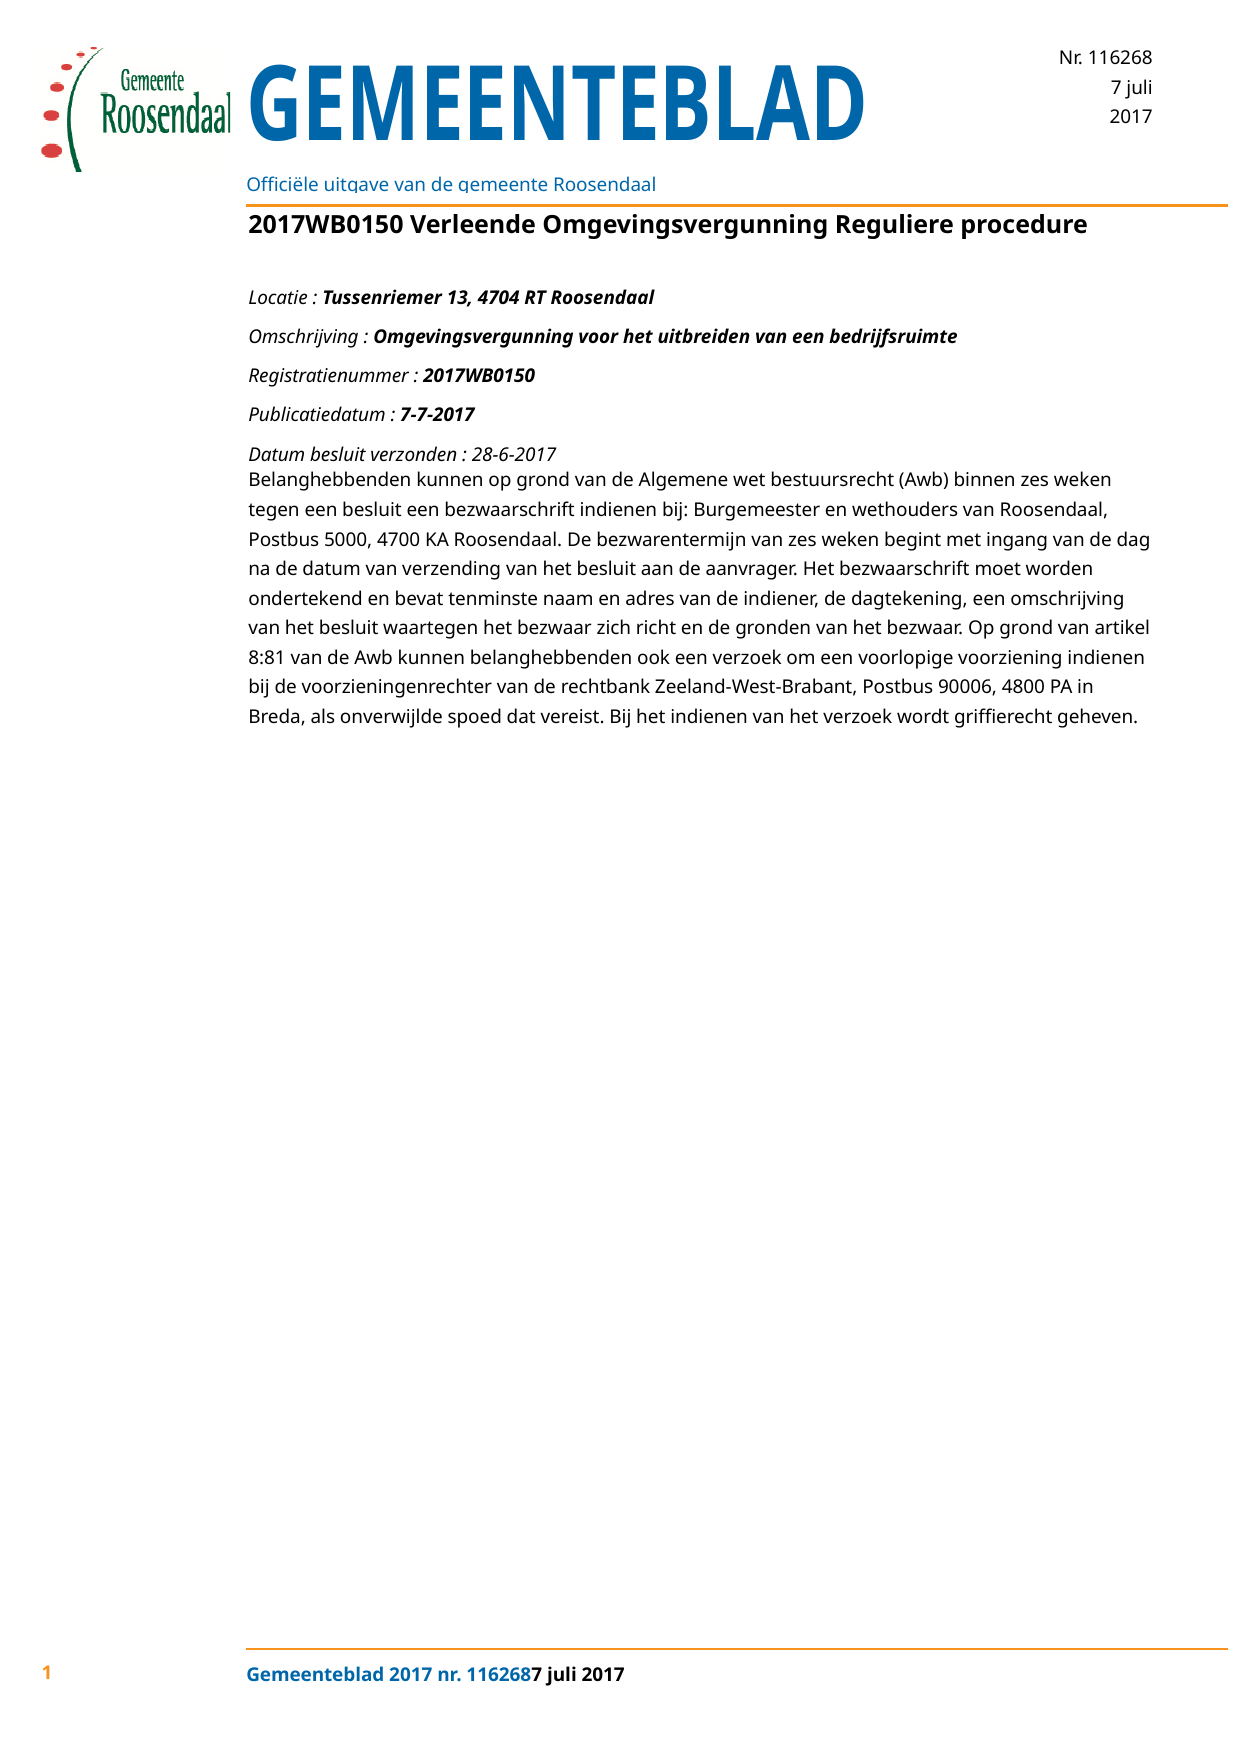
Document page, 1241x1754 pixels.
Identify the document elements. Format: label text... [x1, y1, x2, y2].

text Datum besluit verzonden : 28-6-2017 [248, 441, 1152, 467]
picture [41, 47, 231, 172]
text Omschrijving : Omgevingsvergunning voor het uitbreiden van een bedrijfsruimte [248, 323, 1152, 349]
text Locatie : Tussenriemer 13, 4704 RT Roosendaal [248, 284, 1152, 309]
text Belanghebbenden kunnen op grond van de Algemene wet bestuursrecht (Awb) binnen zes weken tegen een besluit een bezwaarschrift indienen bij: Burgemeester en wethouders van Roosendaal, Postbus 5000, 4700 KA Roosendaal. De bezwarentermijn van zes weken begint met ingang van de dag na de datum van verzending van het besluit aan de aanvrager. Het bezwaarschrift moet worden ondertekend en bevat tenminste naam en adres van de indiener, de dagtekening, een omschrijving van het besluit waartegen het bezwaar zich richt en de gronden van het bezwaar. Op grond van artikel 8:81 van de Awb kunnen belanghebbenden ook een verzoek om een voorlopige voorziening indienen bij de voorzieningenrechter van de rechtbank Zeeland-West-Brabant, Postbus 90006, 4800 PA in Breda, als onverwijlde spoed dat vereist. Bij het indienen van het verzoek wordt griffierecht geheven. [248, 467, 1152, 729]
text Registratienummer : 2017WB0150 [248, 362, 1152, 388]
text 2017WB0150 Verleende Omgevingsvergunning Reguliere procedure [248, 207, 1152, 241]
text Publicatiedatum : 7-7-2017 [248, 402, 1152, 427]
